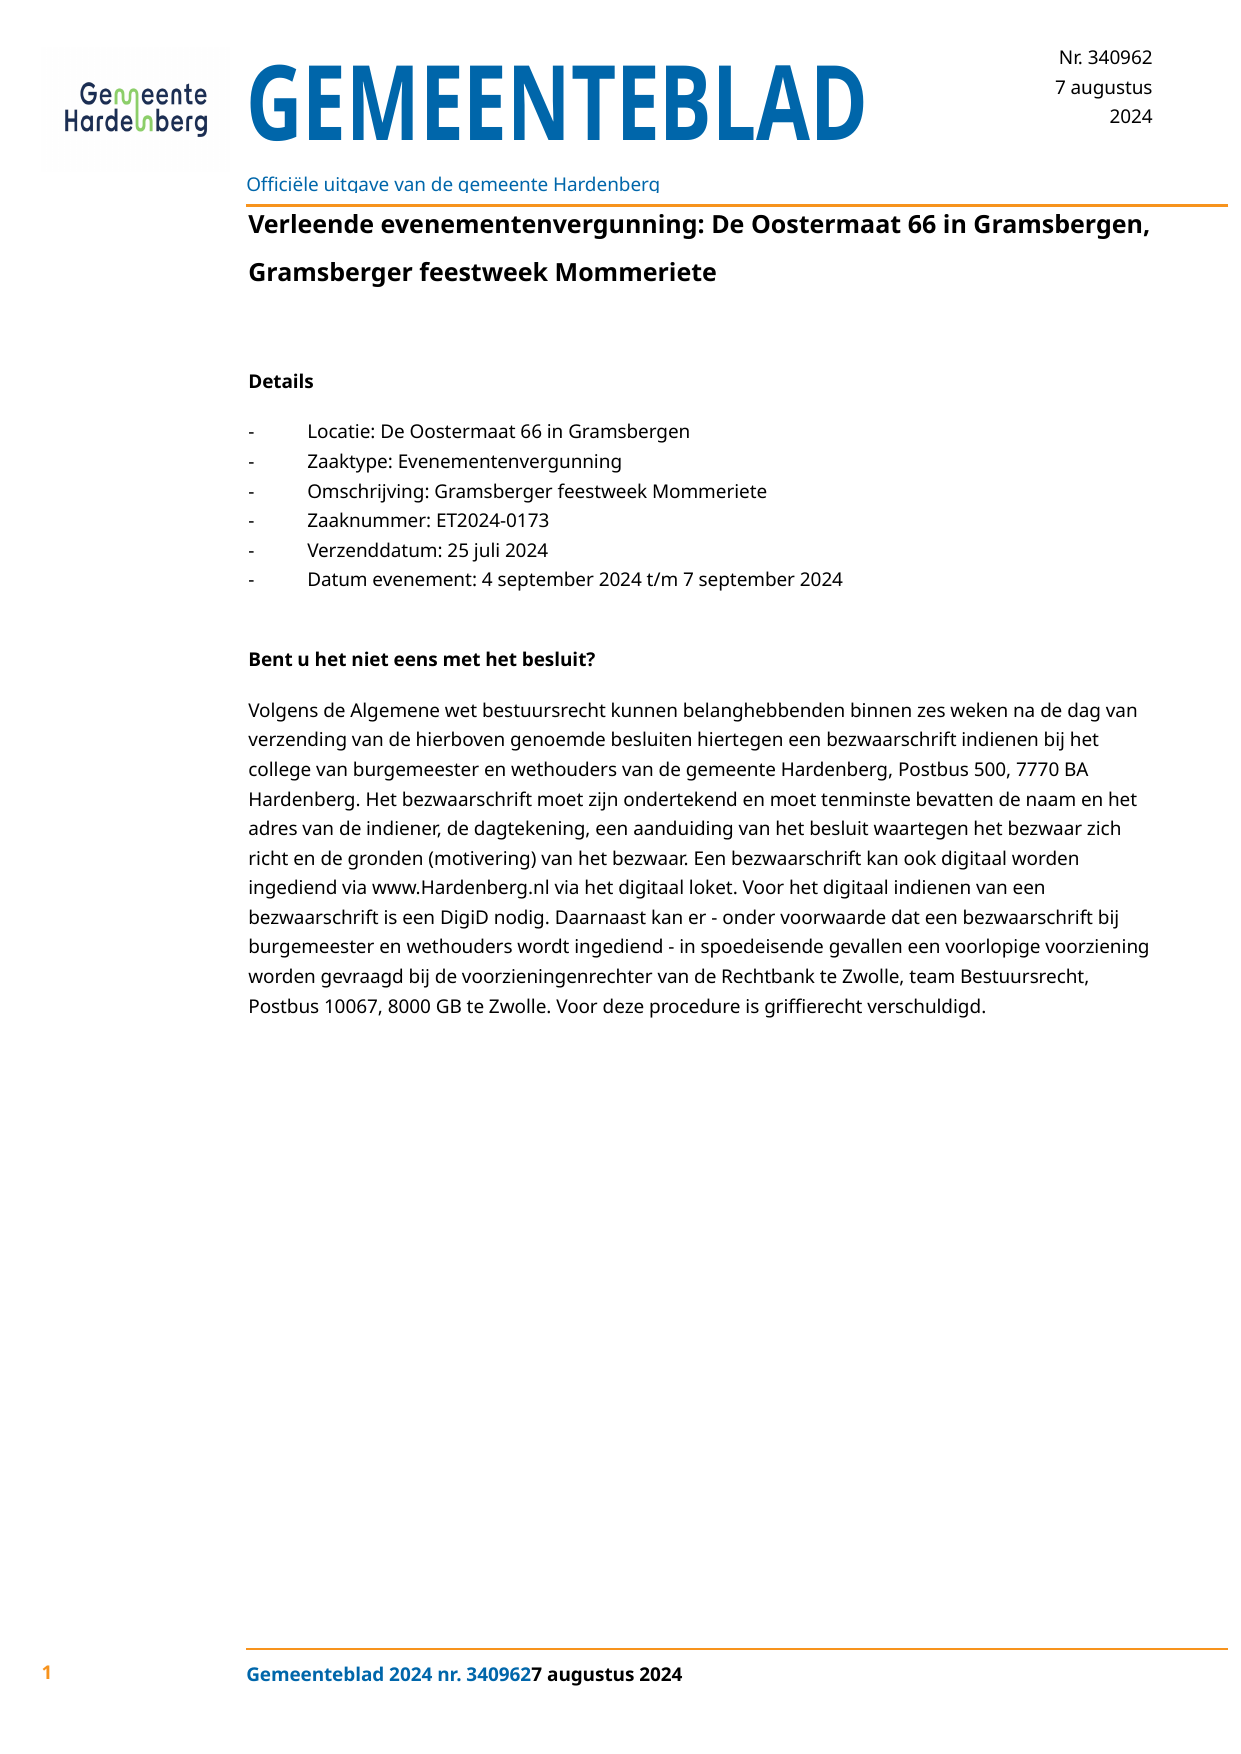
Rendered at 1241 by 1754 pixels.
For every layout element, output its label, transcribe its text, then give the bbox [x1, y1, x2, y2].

text Volgens de Algemene wet bestuursrecht kunnen belanghebbenden binnen zes weken na de dag van verzending van de hierboven genoemde besluiten hiertegen een bezwaarschrift indienen bij het college van burgemeester en wethouders van de gemeente Hardenberg, Postbus 500, 7770 BA Hardenberg. Het bezwaarschrift moet zijn ondertekend en moet tenminste bevatten de naam en het adres van de indiener, de dagtekening, een aanduiding van het besluit waartegen het bezwaar zich richt en de gronden (motivering) van het bezwaar. Een bezwaarschrift kan ook digitaal worden ingediend via www.Hardenberg.nl via het digitaal loket. Voor het digitaal indienen van een bezwaarschrift is een DigiD nodig. Daarnaast kan er - onder voorwaarde dat een bezwaarschrift bij burgemeester en wethouders wordt ingediend - in spoedeisende gevallen een voorlopige voorziening worden gevraagd bij de voorzieningenrechter van de Rechtbank te Zwolle, team Bestuursrecht, Postbus 10067, 8000 GB te Zwolle. Voor deze procedure is griffierecht verschuldigd. [248, 697, 1152, 1019]
picture [41, 47, 231, 172]
list Zaaknummer: ET2024-0173 [248, 507, 1152, 533]
list Zaaktype: Evenementenvergunning [248, 448, 1152, 474]
text Bent u het niet eens met het besluit? [248, 647, 1152, 672]
list Omschrijving: Gramsberger feestweek Mommeriete [248, 478, 1152, 504]
list Verzenddatum: 25 juli 2024 [248, 537, 1152, 563]
list Datum evenement: 4 september 2024 t/m 7 september 2024 [248, 567, 1152, 592]
text Verleende evenementenvergunning: De Oostermaat 66 in Gramsbergen, Gramsberger feestweek Mommeriete [248, 207, 1152, 288]
list Locatie: De Oostermaat 66 in Gramsbergen [248, 419, 1152, 444]
text Details [248, 368, 1152, 394]
